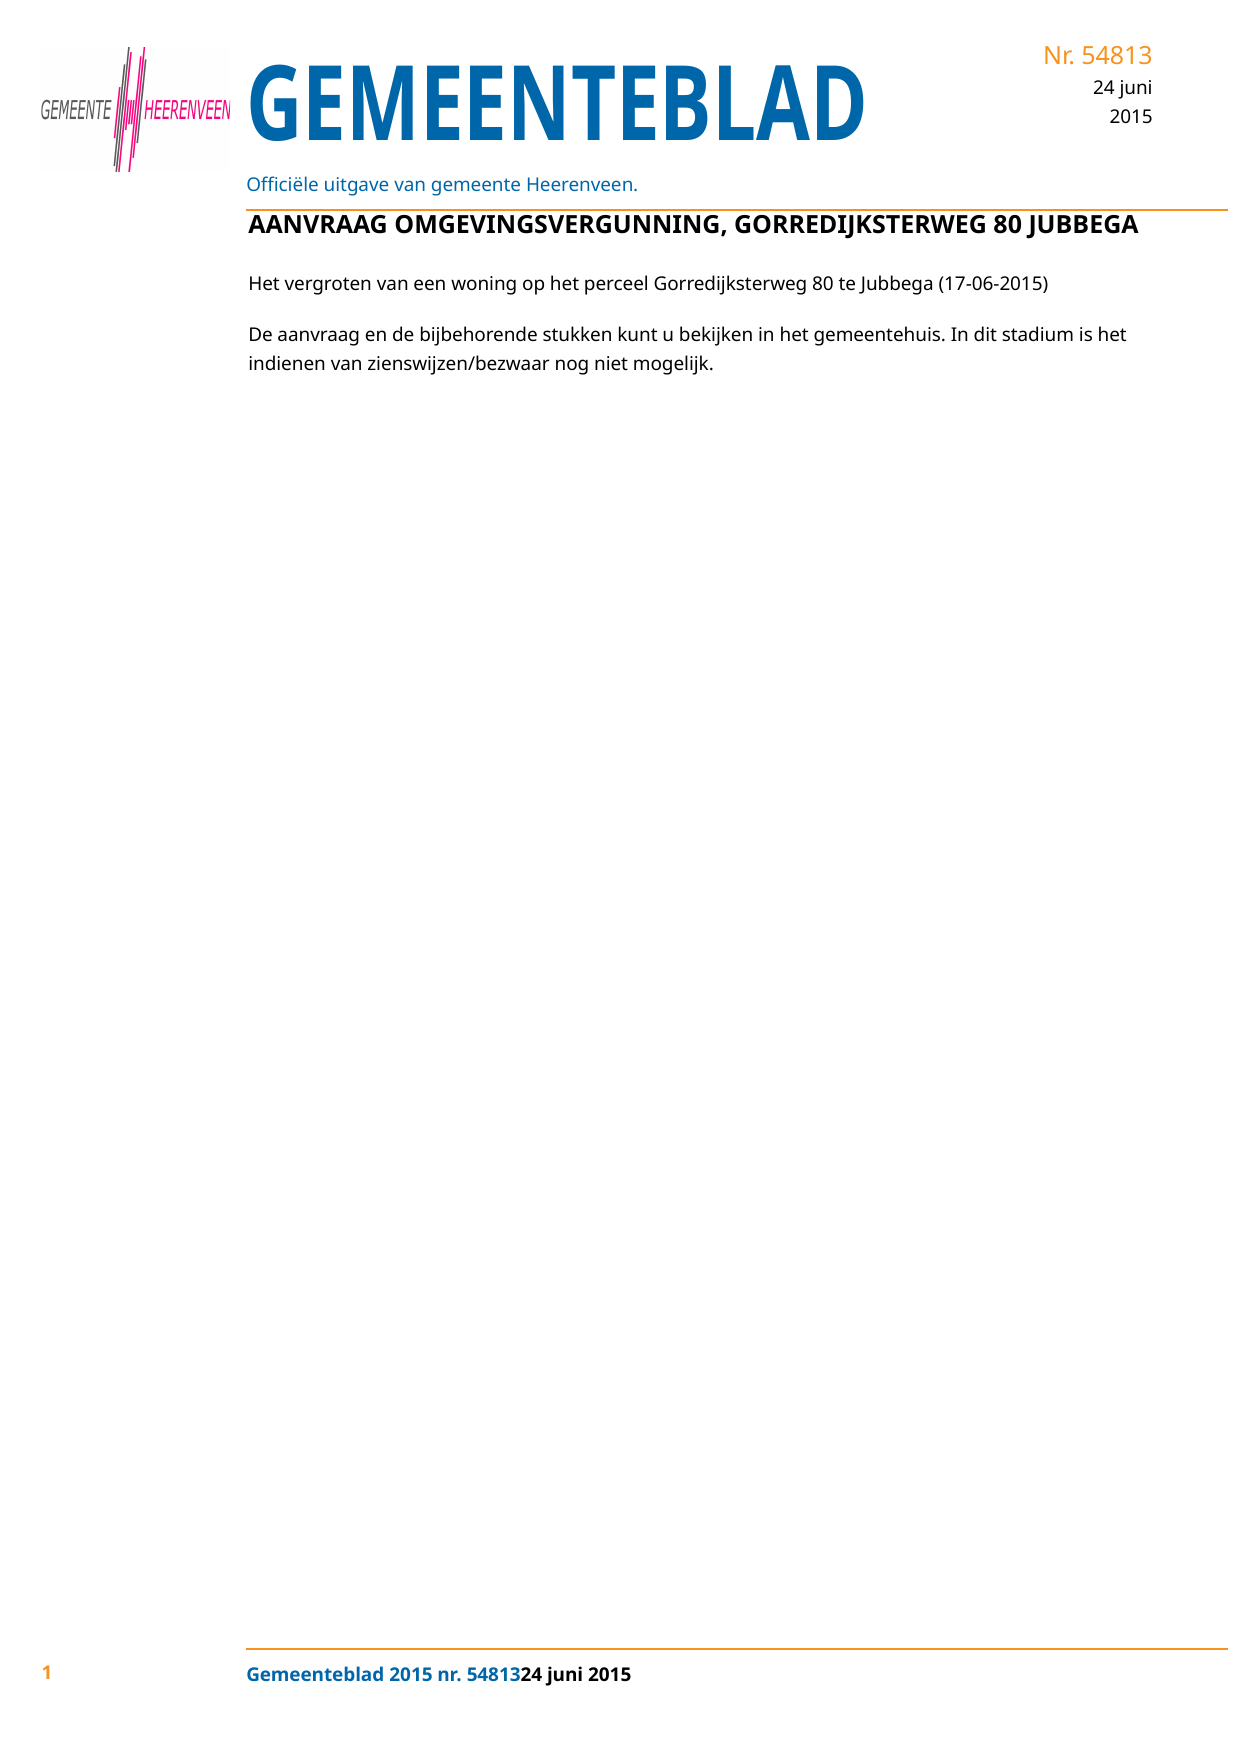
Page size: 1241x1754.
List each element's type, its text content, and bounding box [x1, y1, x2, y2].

text De aanvraag en de bijbehorende stukken kunt u bekijken in het gemeentehuis. In dit stadium is het indienen van zienswijzen/bezwaar nog niet mogelijk. [248, 321, 1152, 376]
text AANVRAAG OMGEVINGSVERGUNNING, GORREDIJKSTERWEG 80 JUBBEGA [248, 211, 1152, 241]
text Het vergroten van een woning op het perceel Gorredijksterweg 80 te Jubbega (17-06-2015) [248, 270, 1152, 296]
picture [41, 47, 231, 172]
